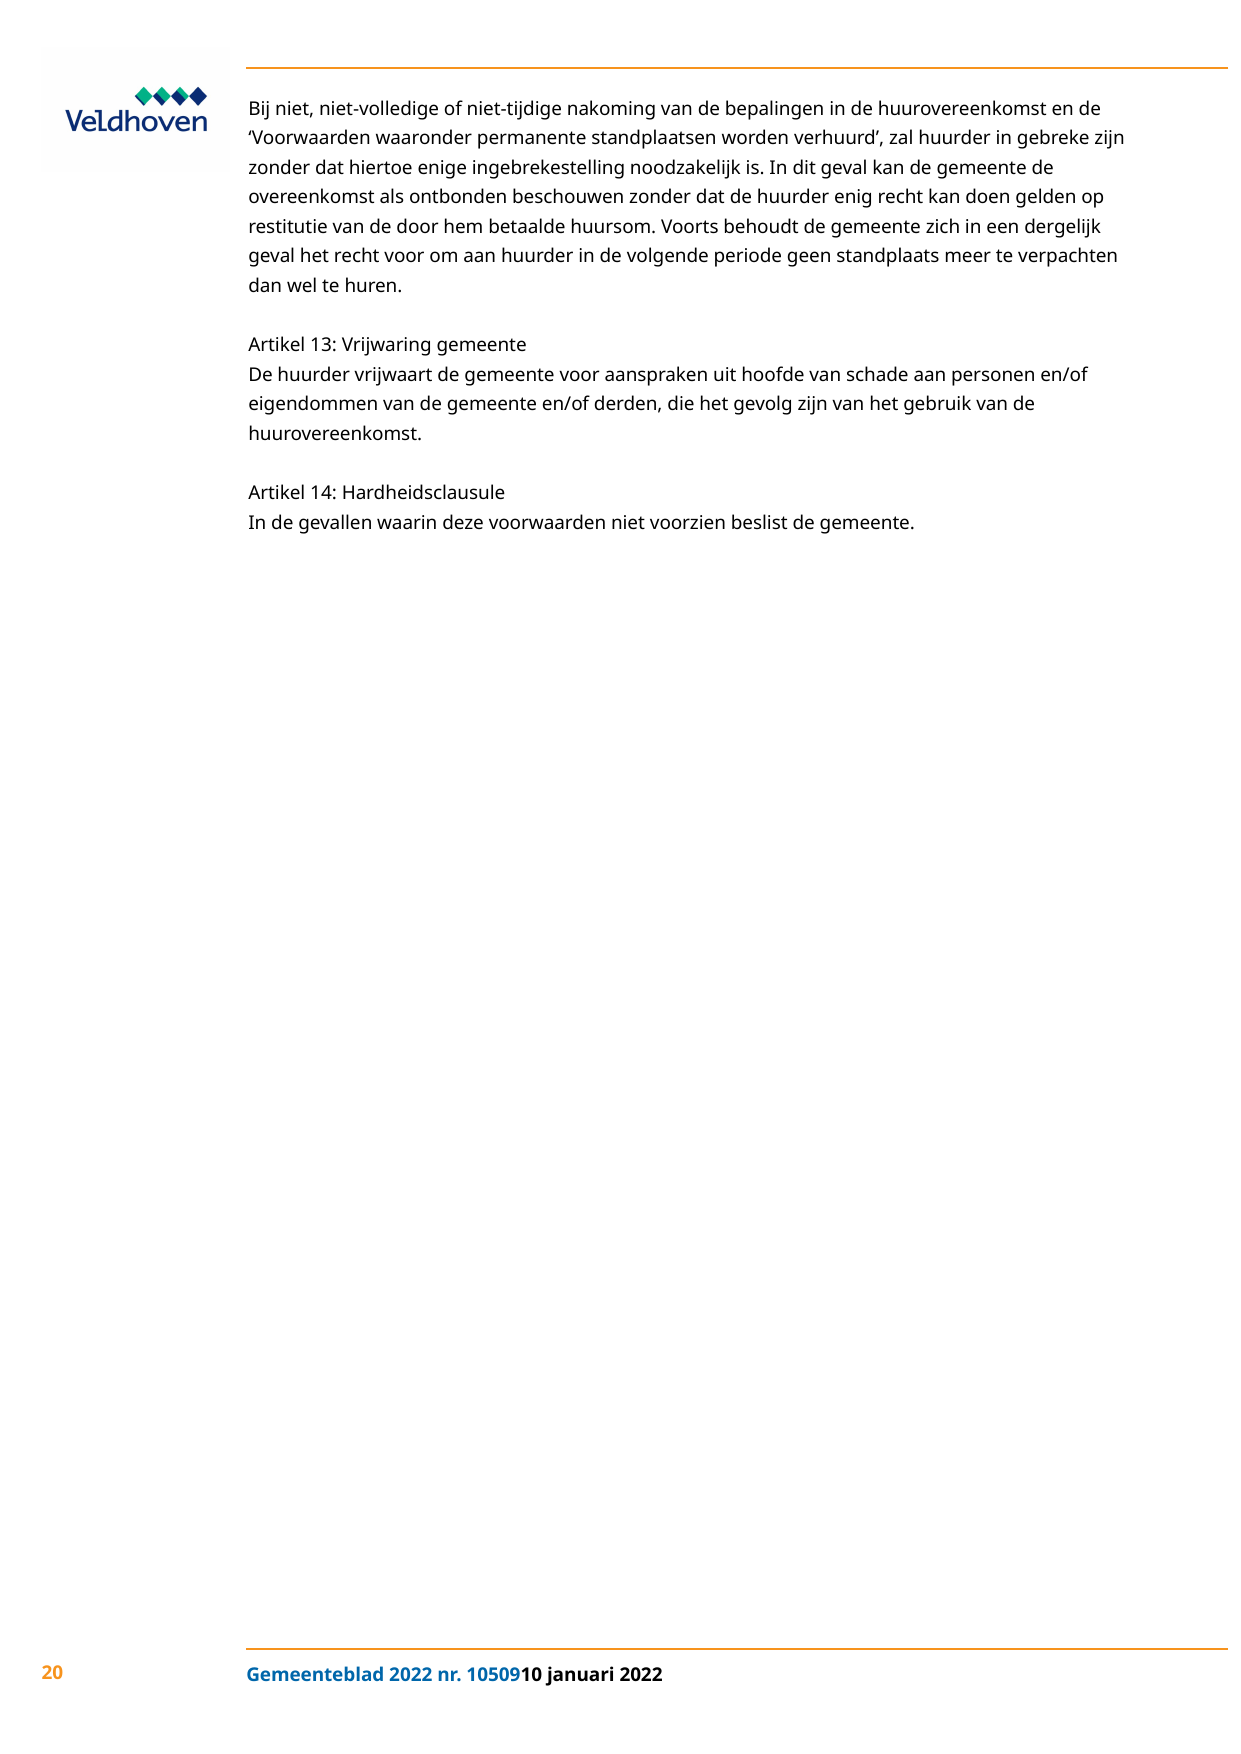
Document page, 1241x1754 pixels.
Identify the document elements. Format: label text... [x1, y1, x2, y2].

text Artikel 14: Hardheidsclausule [248, 479, 1152, 505]
picture [41, 47, 231, 172]
text In de gevallen waarin deze voorwaarden niet voorzien beslist de gemeente. [248, 509, 1152, 535]
text Bij niet, niet-volledige of niet-tijdige nakoming van de bepalingen in de huurovereenkomst en de ‘Voorwaarden waaronder permanente standplaatsen worden verhuurd’, zal huurder in gebreke zijn zonder dat hiertoe enige ingebrekestelling noodzakelijk is. In dit geval kan de gemeente de overeenkomst als ontbonden beschouwen zonder dat de huurder enig recht kan doen gelden op restitutie van de door hem betaalde huursom. Voorts behoudt de gemeente zich in een dergelijk geval het recht voor om aan huurder in de volgende periode geen standplaats meer te verpachten dan wel te huren. [248, 95, 1152, 298]
text De huurder vrijwaart de gemeente voor aanspraken uit hoofde van schade aan personen en/of eigendommen van de gemeente en/of derden, die het gevolg zijn van het gebruik van de huurovereenkomst. [248, 361, 1152, 446]
text Artikel 13: Vrijwaring gemeente [248, 331, 1152, 357]
